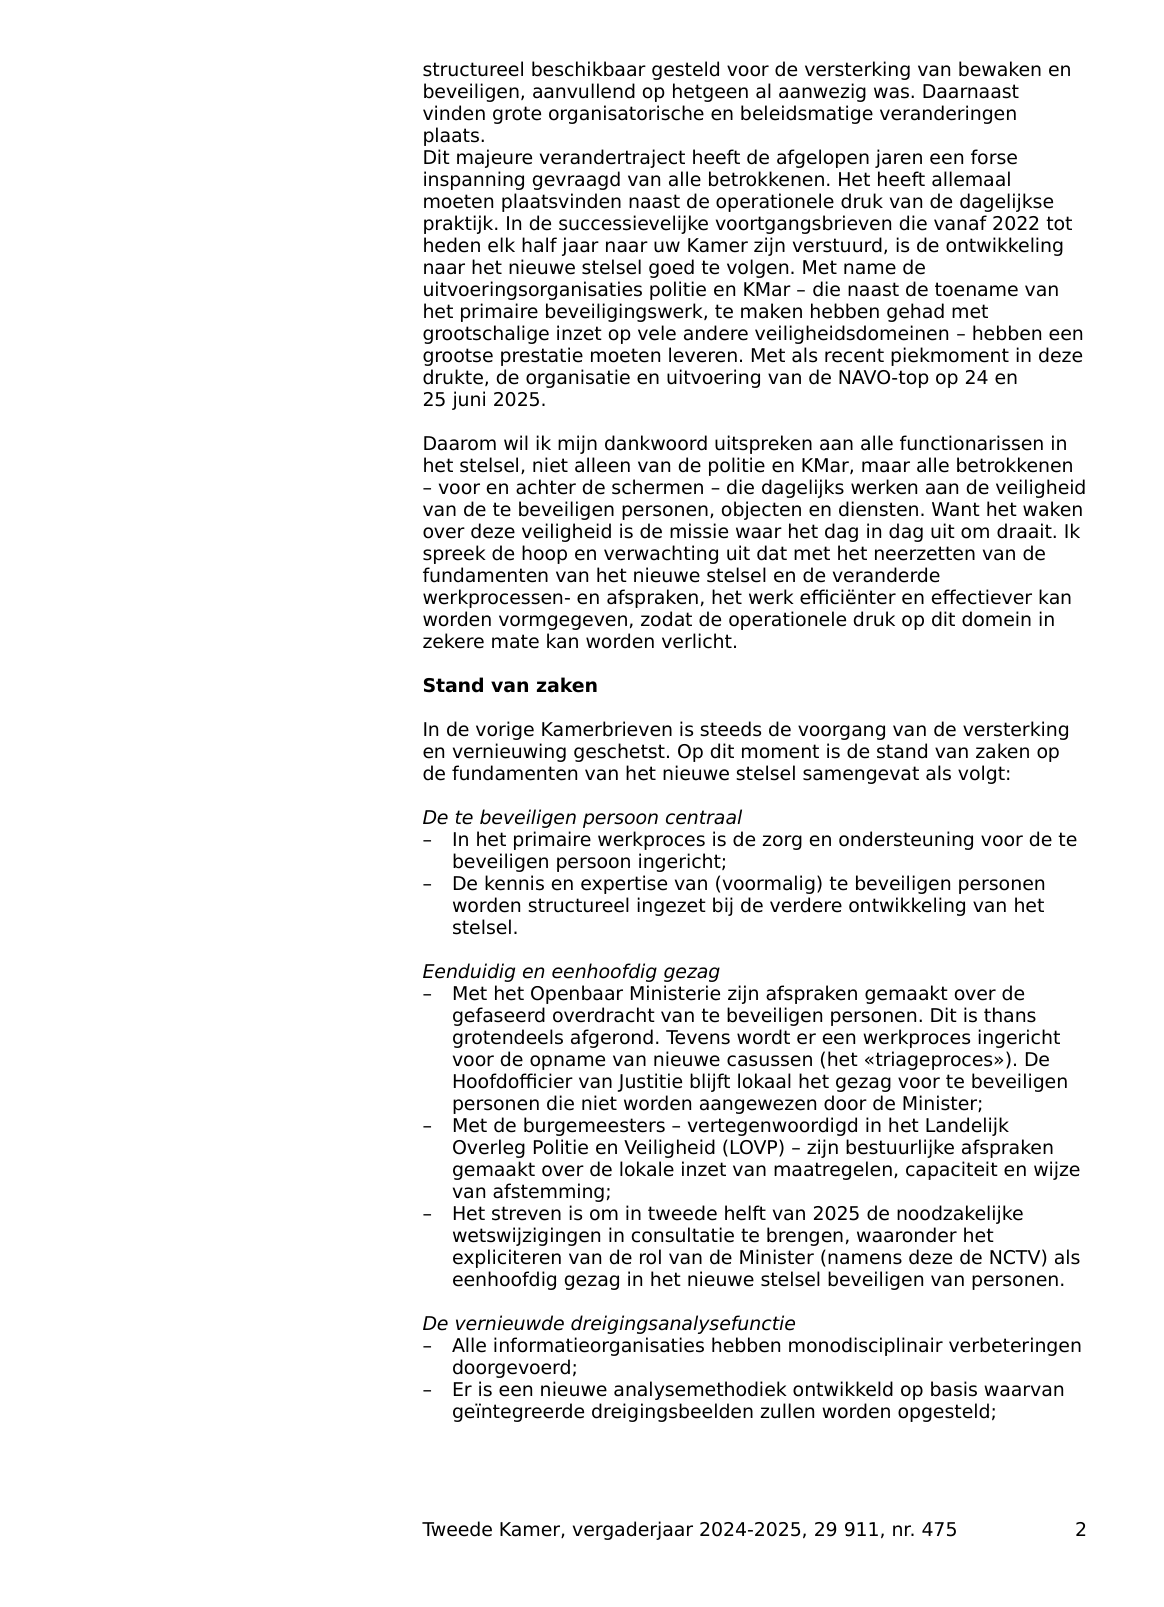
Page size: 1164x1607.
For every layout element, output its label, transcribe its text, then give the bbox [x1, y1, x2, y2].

text Eenduidig en eenhoofdig gezag [422, 961, 1087, 983]
text De vernieuwde dreigingsanalysefunctie [422, 1313, 1087, 1335]
text – Met het Openbaar Ministerie zijn afspraken gemaakt over de gefaseerd overdracht van te beveiligen personen. Dit is thans grotendeels afgerond. Tevens wordt er een werkproces ingericht voor de opname van nieuwe casussen (het «triageproces»). De Hoofdofficier van Justitie blijft lokaal het gezag voor te beveiligen personen die niet worden aangewezen door de Minister; [422, 983, 1087, 1115]
text Daarom wil ik mijn dankwoord uitspreken aan alle functionarissen in het stelsel, niet alleen van de politie en KMar, maar alle betrokkenen – voor en achter de schermen – die dagelijks werken aan de veiligheid van de te beveiligen personen, objecten en diensten. Want het waken over deze veiligheid is de missie waar het dag in dag uit om draait. Ik spreek de hoop en verwachting uit dat met het neerzetten van de fundamenten van het nieuwe stelsel en de veranderde werkprocessen- en afspraken, het werk efficiënter en effectiever kan worden vormgegeven, zodat de operationele druk op dit domein in zekere mate kan worden verlicht. [422, 433, 1087, 653]
text De te beveiligen persoon centraal [422, 807, 1087, 829]
text – Het streven is om in tweede helft van 2025 de noodzakelijke wetswijzigingen in consultatie te brengen, waaronder het expliciteren van de rol van de Minister (namens deze de NCTV) als eenhoofdig gezag in het nieuwe stelsel beveiligen van personen. [422, 1203, 1087, 1291]
text – In het primaire werkproces is de zorg en ondersteuning voor de te beveiligen persoon ingericht; [422, 829, 1087, 873]
text – Met de burgemeesters – vertegenwoordigd in het Landelijk Overleg Politie en Veiligheid (LOVP) – zijn bestuurlijke afspraken gemaakt over de lokale inzet van maatregelen, capaciteit en wijze van afstemming; [422, 1115, 1087, 1203]
text – Er is een nieuwe analysemethodiek ontwikkeld op basis waarvan geïntegreerde dreigingsbeelden zullen worden opgesteld; [422, 1379, 1087, 1423]
text structureel beschikbaar gesteld voor de versterking van bewaken en beveiligen, aanvullend op hetgeen al aanwezig was. Daarnaast vinden grote organisatorische en beleidsmatige veranderingen plaats. [422, 59, 1087, 147]
text – De kennis en expertise van (voormalig) te beveiligen personen worden structureel ingezet bij de verdere ontwikkeling van het stelsel. [422, 873, 1087, 939]
text Dit majeure verandertraject heeft de afgelopen jaren een forse inspanning gevraagd van alle betrokkenen. Het heeft allemaal moeten plaatsvinden naast de operationele druk van de dagelijkse praktijk. In de successievelijke voortgangsbrieven die vanaf 2022 tot heden elk half jaar naar uw Kamer zijn verstuurd, is de ontwikkeling naar het nieuwe stelsel goed te volgen. Met name de uitvoeringsorganisaties politie en KMar – die naast de toename van het primaire beveiligingswerk, te maken hebben gehad met grootschalige inzet op vele andere veiligheidsdomeinen – hebben een grootse prestatie moeten leveren. Met als recent piekmoment in deze drukte, de organisatie en uitvoering van de NAVO-top op 24 en 25 juni 2025. [422, 147, 1087, 411]
text – Alle informatieorganisaties hebben monodisciplinair verbeteringen doorgevoerd; [422, 1335, 1087, 1379]
text In de vorige Kamerbrieven is steeds de voorgang van de versterking en vernieuwing geschetst. Op dit moment is de stand van zaken op de fundamenten van het nieuwe stelsel samengevat als volgt: [422, 719, 1087, 785]
subtitle Stand van zaken [422, 675, 1087, 697]
